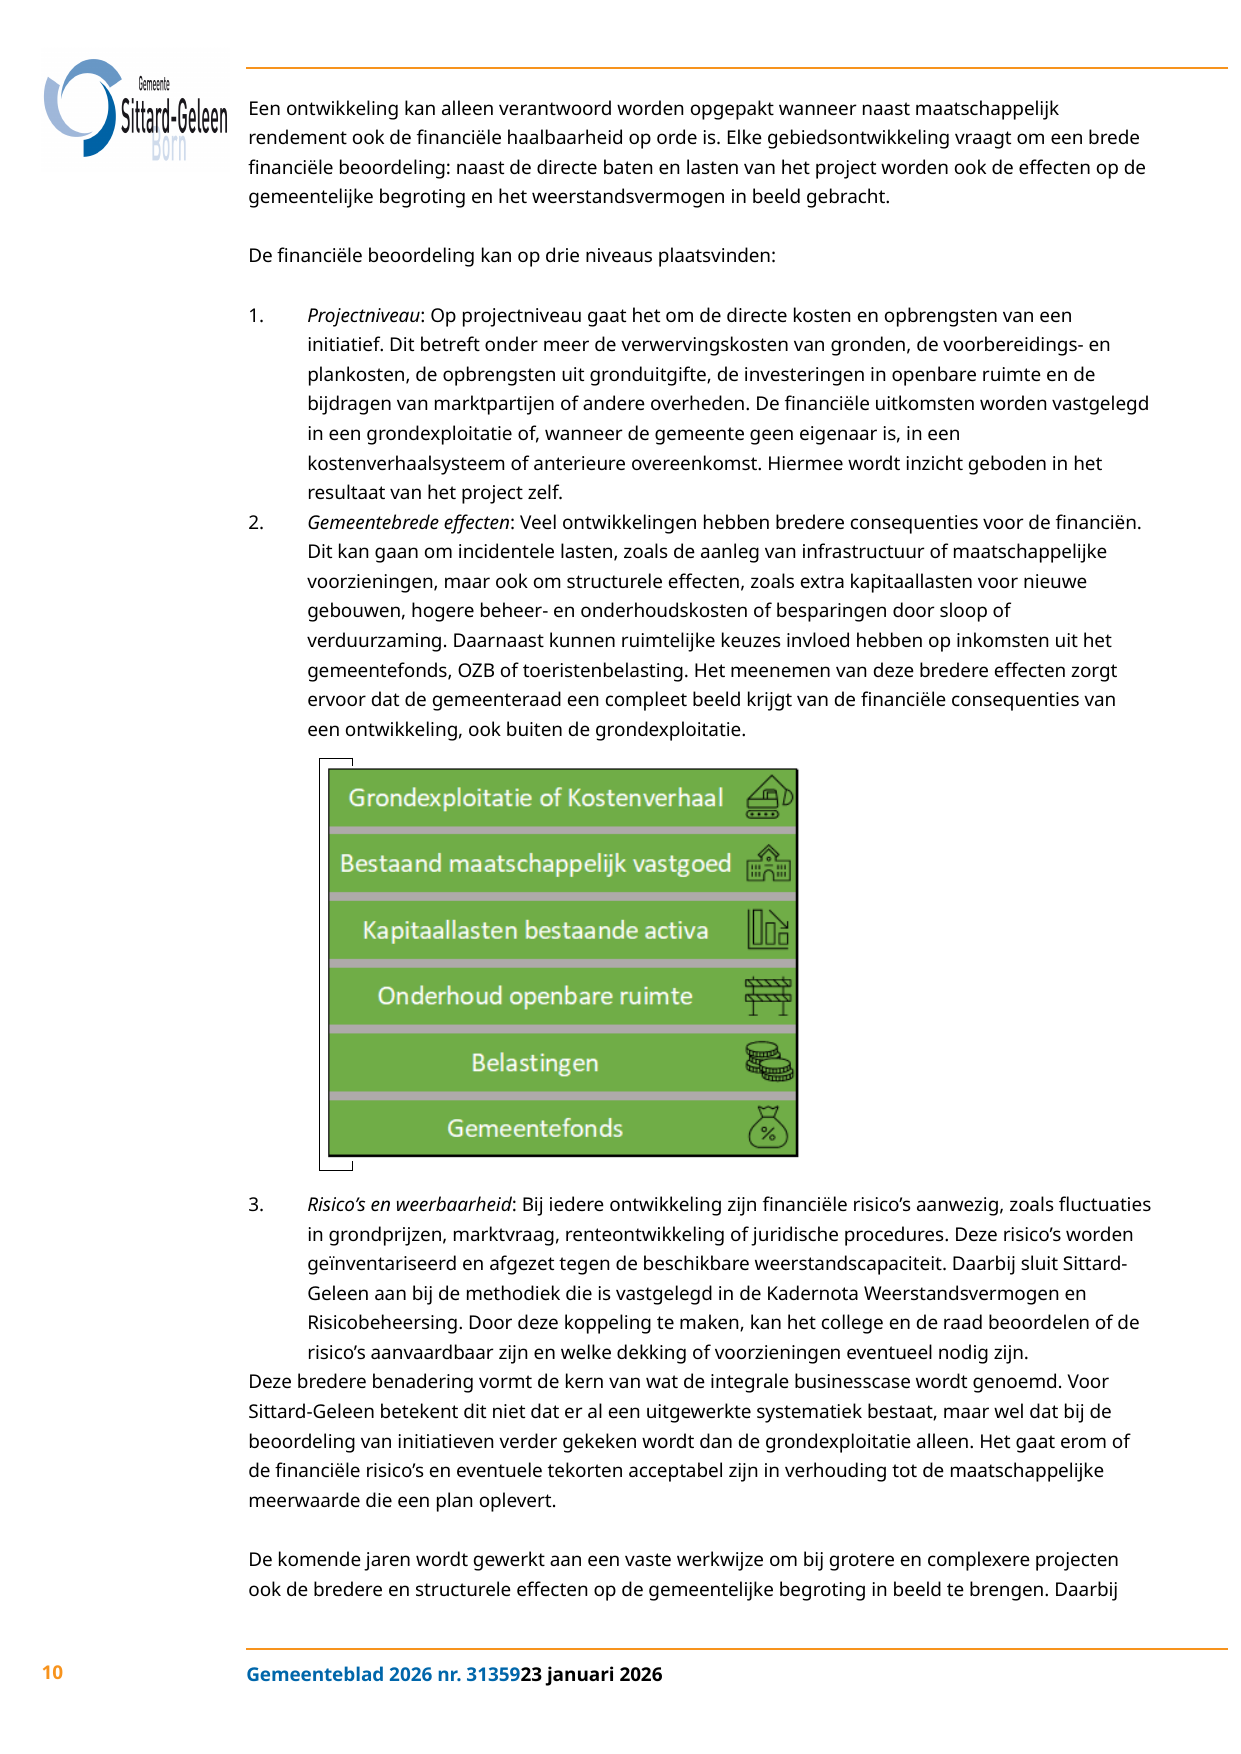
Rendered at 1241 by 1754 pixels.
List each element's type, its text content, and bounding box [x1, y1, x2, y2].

list Gemeentebrede effecten: Veel ontwikkelingen hebben bredere consequenties voor de financiën. Dit kan gaan om incidentele lasten, zoals de aanleg van infrastructuur of maatschappelijke voorzieningen, maar ook om structurele effecten, zoals extra kapitaallasten voor nieuwe gebouwen, hogere beheer- en onderhoudskosten of besparingen door sloop of verduurzaming. Daarnaast kunnen ruimtelijke keuzes invloed hebben op inkomsten uit het gemeentefonds, OZB of toeristenbelasting. Het meenemen van deze bredere effecten zorgt ervoor dat de gemeenteraad een compleet beeld krijgt van de financiële consequenties van een ontwikkeling, ook buiten de grondexploitatie. [248, 509, 1152, 742]
list Risico’s en weerbaarheid: Bij iedere ontwikkeling zijn financiële risico’s aanwezig, zoals fluctuaties in grondprijzen, marktvraag, renteontwikkeling of juridische procedures. Deze risico’s worden geïnventariseerd en afgezet tegen de beschikbare weerstandscapaciteit. Daarbij sluit Sittard-Geleen aan bij de methodiek die is vastgelegd in de Kadernota Weerstandsvermogen en Risicobeheersing. Door deze koppeling te maken, kan het college en de raad beoordelen of de risico’s aanvaardbaar zijn en welke dekking of voorzieningen eventueel nodig zijn. [248, 1191, 1152, 1365]
text De financiële beoordeling kan op drie niveaus plaatsvinden: [248, 243, 1152, 268]
picture [327, 766, 801, 1161]
list Projectniveau: Op projectniveau gaat het om de directe kosten en opbrengsten van een initiatief. Dit betreft onder meer de verwervingskosten van gronden, de voorbereidings- en plankosten, de opbrengsten uit gronduitgifte, de investeringen in openbare ruimte en de bijdragen van marktpartijen of andere overheden. De financiële uitkomsten worden vastgelegd in een grondexploitatie of, wanneer de gemeente geen eigenaar is, in een kostenverhaalsysteem of anterieure overeenkomst. Hiermee wordt inzicht geboden in het resultaat van het project zelf. [248, 302, 1152, 505]
text Een ontwikkeling kan alleen verantwoord worden opgepakt wanneer naast maatschappelijk rendement ook de financiële haalbaarheid op orde is. Elke gebiedsontwikkeling vraagt om een brede financiële beoordeling: naast de directe baten en lasten van het project worden ook de effecten op de gemeentelijke begroting en het weerstandsvermogen in beeld gebracht. [248, 95, 1152, 209]
picture [41, 47, 231, 172]
text Deze bredere benadering vormt de kern van wat de integrale businesscase wordt genoemd. Voor Sittard-Geleen betekent dit niet dat er al een uitgewerkte systematiek bestaat, maar wel dat bij de beoordeling van initiatieven verder gekeken wordt dan de grondexploitatie alleen. Het gaat erom of de financiële risico’s en eventuele tekorten acceptabel zijn in verhouding tot de maatschappelijke meerwaarde die een plan oplevert. [248, 1369, 1152, 1513]
text De komende jaren wordt gewerkt aan een vaste werkwijze om bij grotere en complexere projecten ook de bredere en structurele effecten op de gemeentelijke begroting in beeld te brengen. Daarbij [248, 1546, 1152, 1602]
